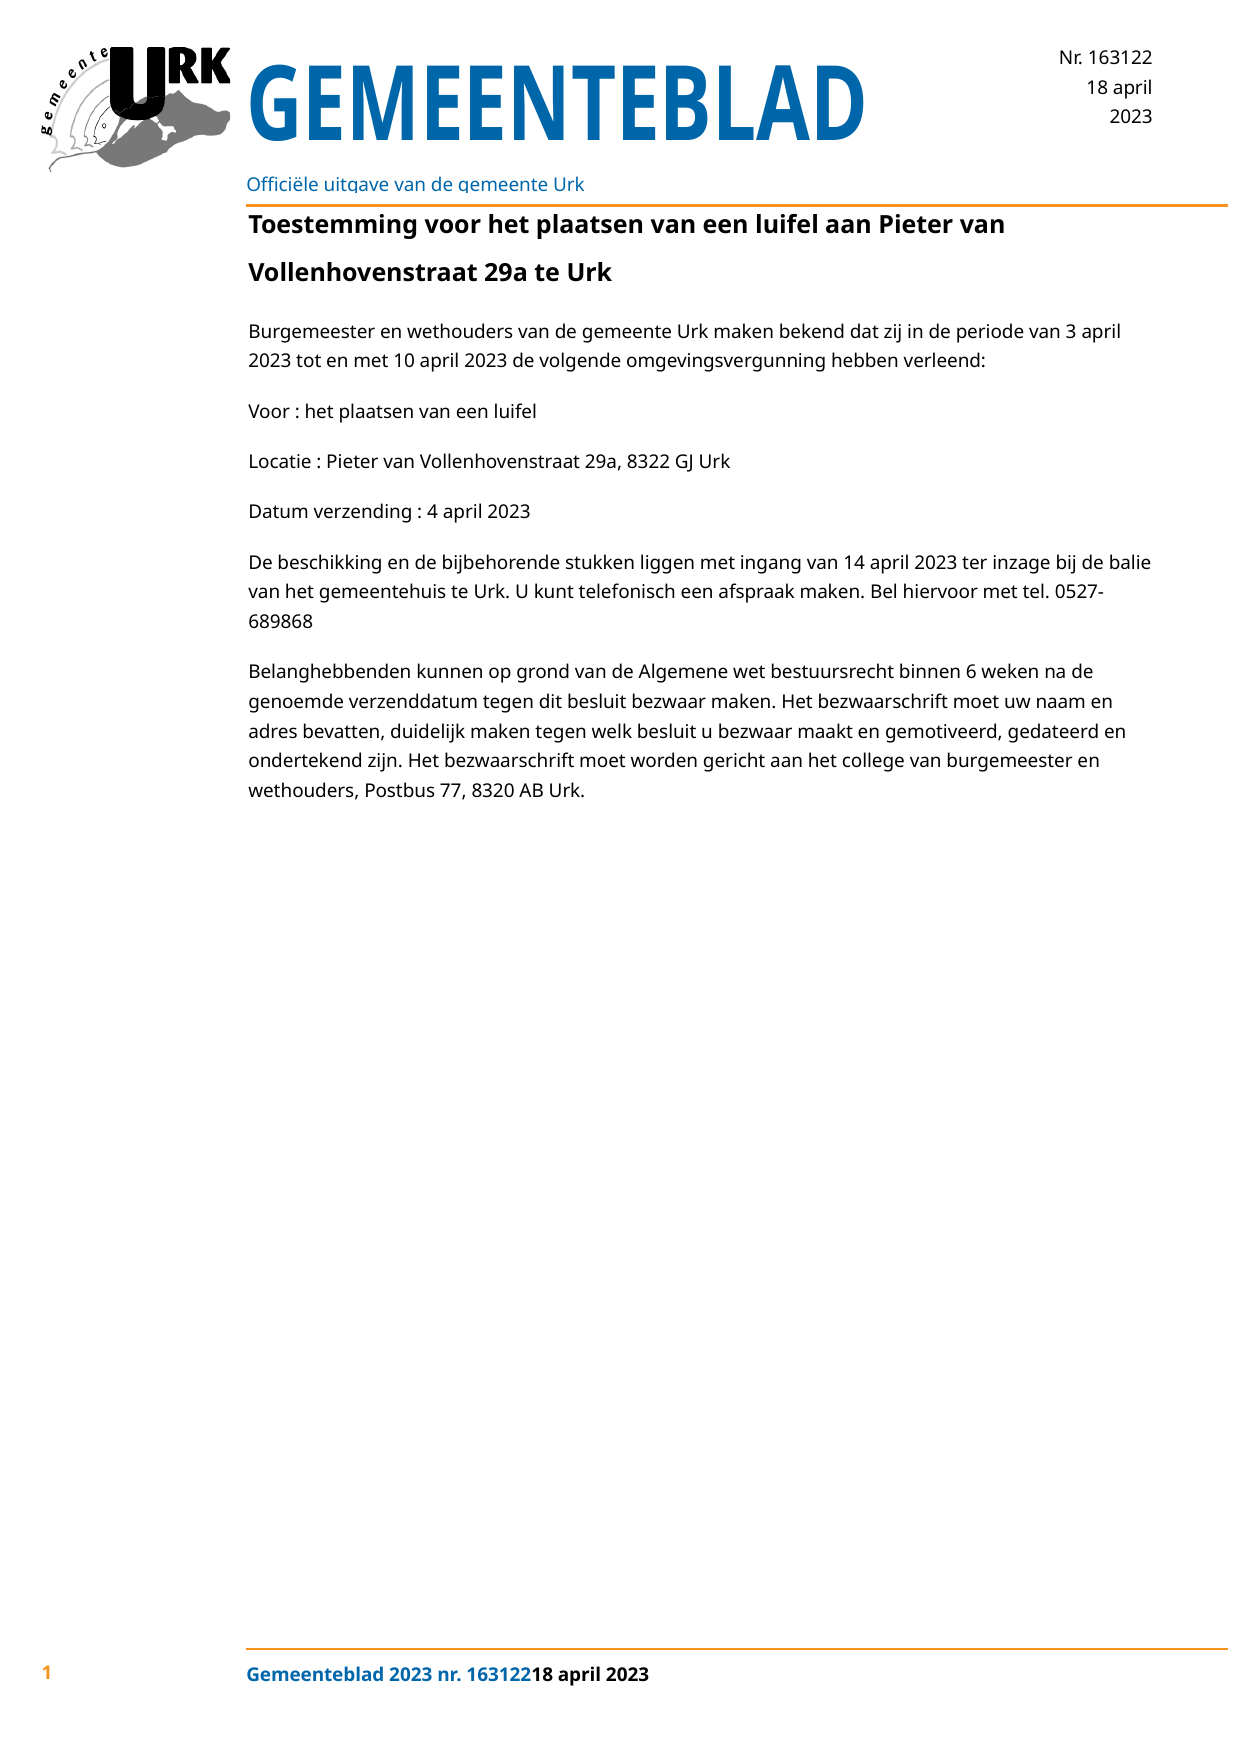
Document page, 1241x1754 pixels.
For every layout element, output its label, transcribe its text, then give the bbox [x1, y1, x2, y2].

text Belanghebbenden kunnen op grond van de Algemene wet bestuursrecht binnen 6 weken na de genoemde verzenddatum tegen dit besluit bezwaar maken. Het bezwaarschrift moet uw naam en adres bevatten, duidelijk maken tegen welk besluit u bezwaar maakt en gemotiveerd, gedateerd en ondertekend zijn. Het bezwaarschrift moet worden gericht aan het college van burgemeester en wethouders, Postbus 77, 8320 AB Urk. [248, 659, 1152, 803]
picture [41, 47, 231, 172]
text Toestemming voor het plaatsen van een luifel aan Pieter van Vollenhovenstraat 29a te Urk [248, 207, 1152, 288]
text Locatie : Pieter van Vollenhovenstraat 29a, 8322 GJ Urk [248, 448, 1152, 474]
text Voor : het plaatsen van een luifel [248, 398, 1152, 424]
text Burgemeester en wethouders van de gemeente Urk maken bekend dat zij in de periode van 3 april 2023 tot en met 10 april 2023 de volgende omgevingsvergunning hebben verleend: [248, 318, 1152, 373]
text Datum verzending : 4 april 2023 [248, 499, 1152, 524]
text De beschikking en de bijbehorende stukken liggen met ingang van 14 april 2023 ter inzage bij de balie van het gemeentehuis te Urk. U kunt telefonisch een afspraak maken. Bel hiervoor met tel. 0527-689868 [248, 549, 1152, 634]
